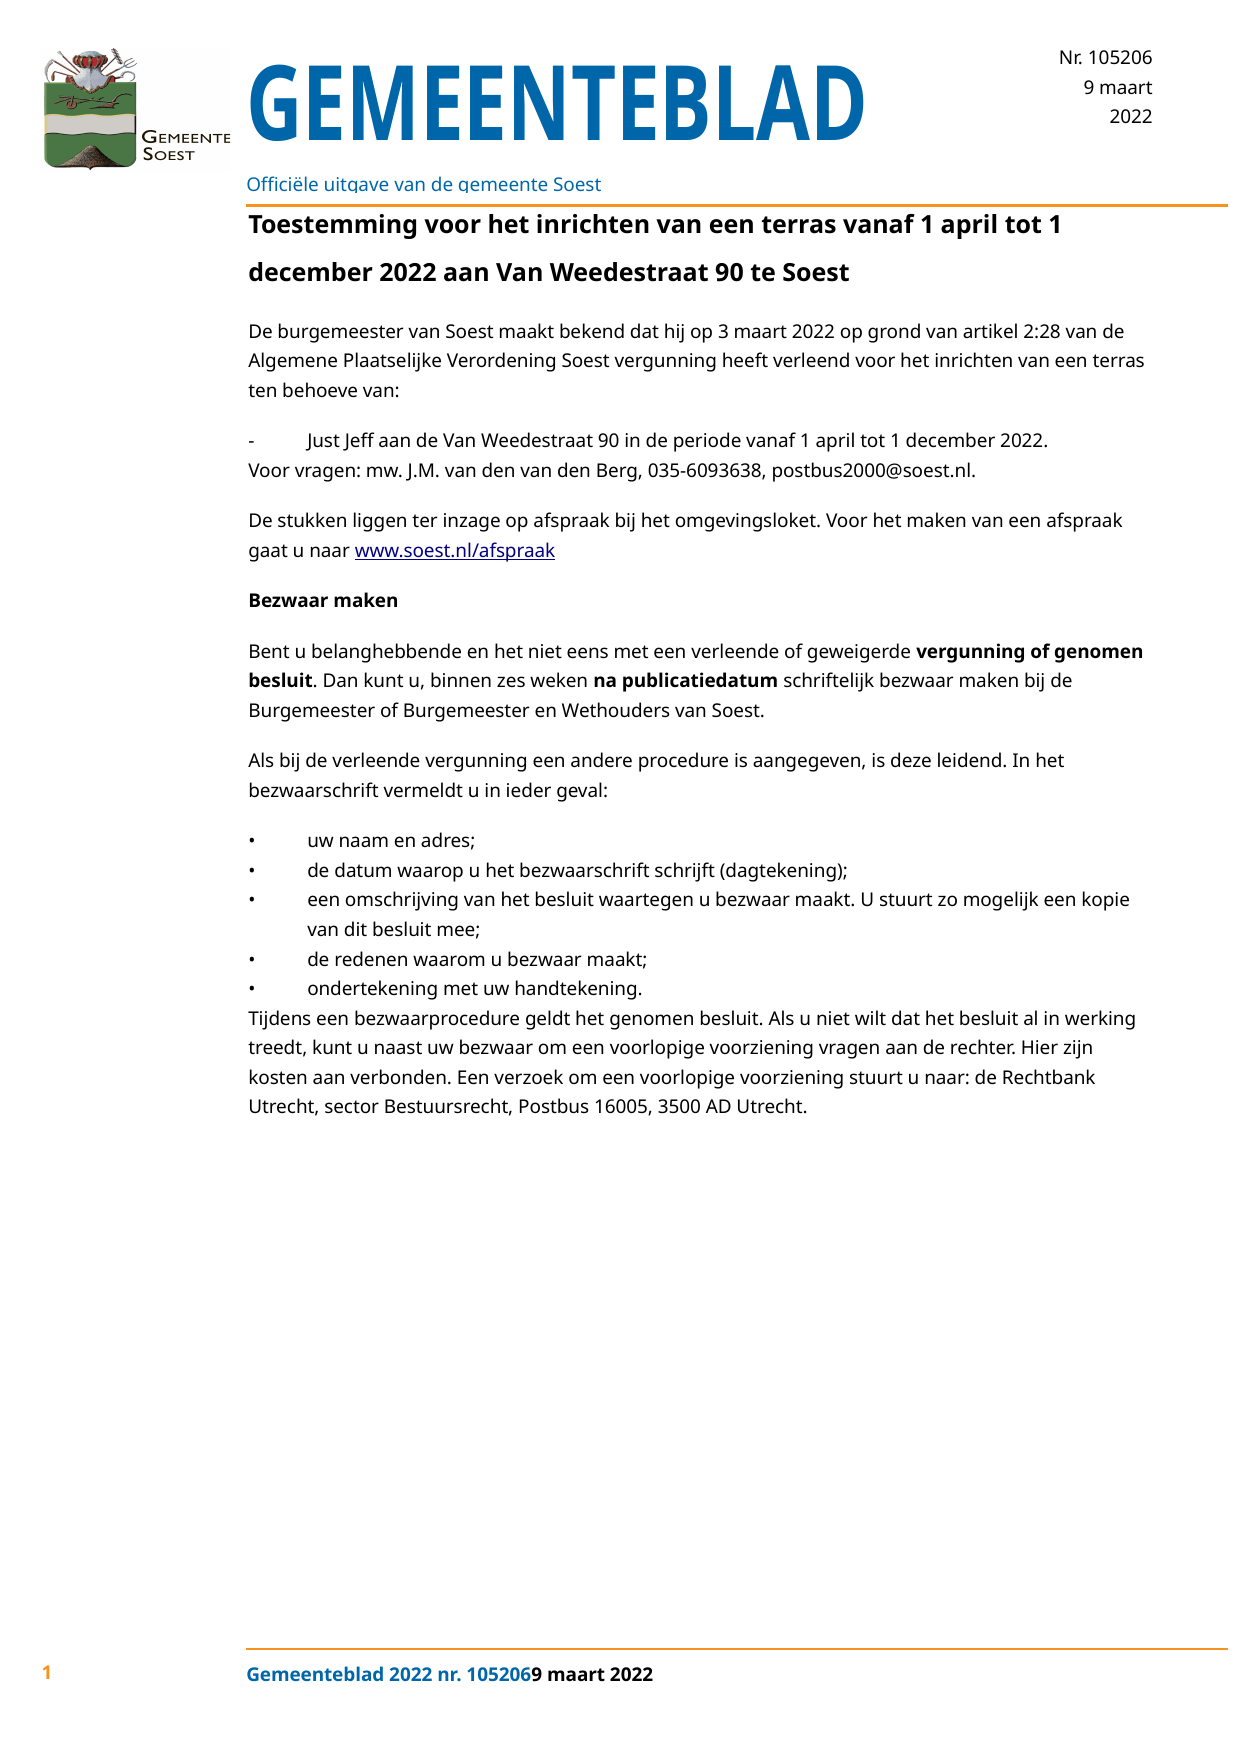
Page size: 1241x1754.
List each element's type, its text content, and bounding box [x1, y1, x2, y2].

text Tijdens een bezwaarprocedure geldt het genomen besluit. Als u niet wilt dat het besluit al in werking treedt, kunt u naast uw bezwaar om een voorlopige voorziening vragen aan de rechter. Hier zijn kosten aan verbonden. Een verzoek om een voorlopige voorziening stuurt u naar: de Rechtbank Utrecht, sector Bestuursrecht, Postbus 16005, 3500 AD Utrecht. [248, 1005, 1152, 1119]
text Bezwaar maken [248, 587, 1152, 613]
text De burgemeester van Soest maakt bekend dat hij op 3 maart 2022 op grond van artikel 2:28 van de Algemene Plaatselijke Verordening Soest vergunning heeft verleend voor het inrichten van een terras ten behoeve van: [248, 318, 1152, 403]
list de datum waarop u het bezwaarschrift schrijft (dagtekening); [248, 857, 1152, 883]
list uw naam en adres; [248, 827, 1152, 853]
list ondertekening met uw handtekening. [248, 975, 1152, 1001]
picture [41, 47, 231, 172]
text Als bij de verleende vergunning een andere procedure is aangegeven, is deze leidend. In het bezwaarschrift vermeldt u in ieder geval: [248, 747, 1152, 803]
list Just Jeff aan de Van Weedestraat 90 in de periode vanaf 1 april tot 1 december 2022. [248, 427, 1152, 453]
text De stukken liggen ter inzage op afspraak bij het omgevingsloket. Voor het maken van een afspraak gaat u naar www.soest.nl/afspraak [248, 507, 1152, 563]
text Toestemming voor het inrichten van een terras vanaf 1 april tot 1 december 2022 aan Van Weedestraat 90 te Soest [248, 207, 1152, 288]
text Voor vragen: mw. J.M. van den van den Berg, 035-6093638, postbus2000@soest.nl. [248, 457, 1152, 483]
list een omschrijving van het besluit waartegen u bezwaar maakt. U stuurt zo mogelijk een kopie van dit besluit mee; [248, 887, 1152, 942]
list de redenen waarom u bezwaar maakt; [248, 946, 1152, 972]
text Bent u belanghebbende en het niet eens met een verleende of geweigerde vergunning of genomen besluit. Dan kunt u, binnen zes weken na publicatiedatum schriftelijk bezwaar maken bij de Burgemeester of Burgemeester en Wethouders van Soest. [248, 638, 1152, 723]
